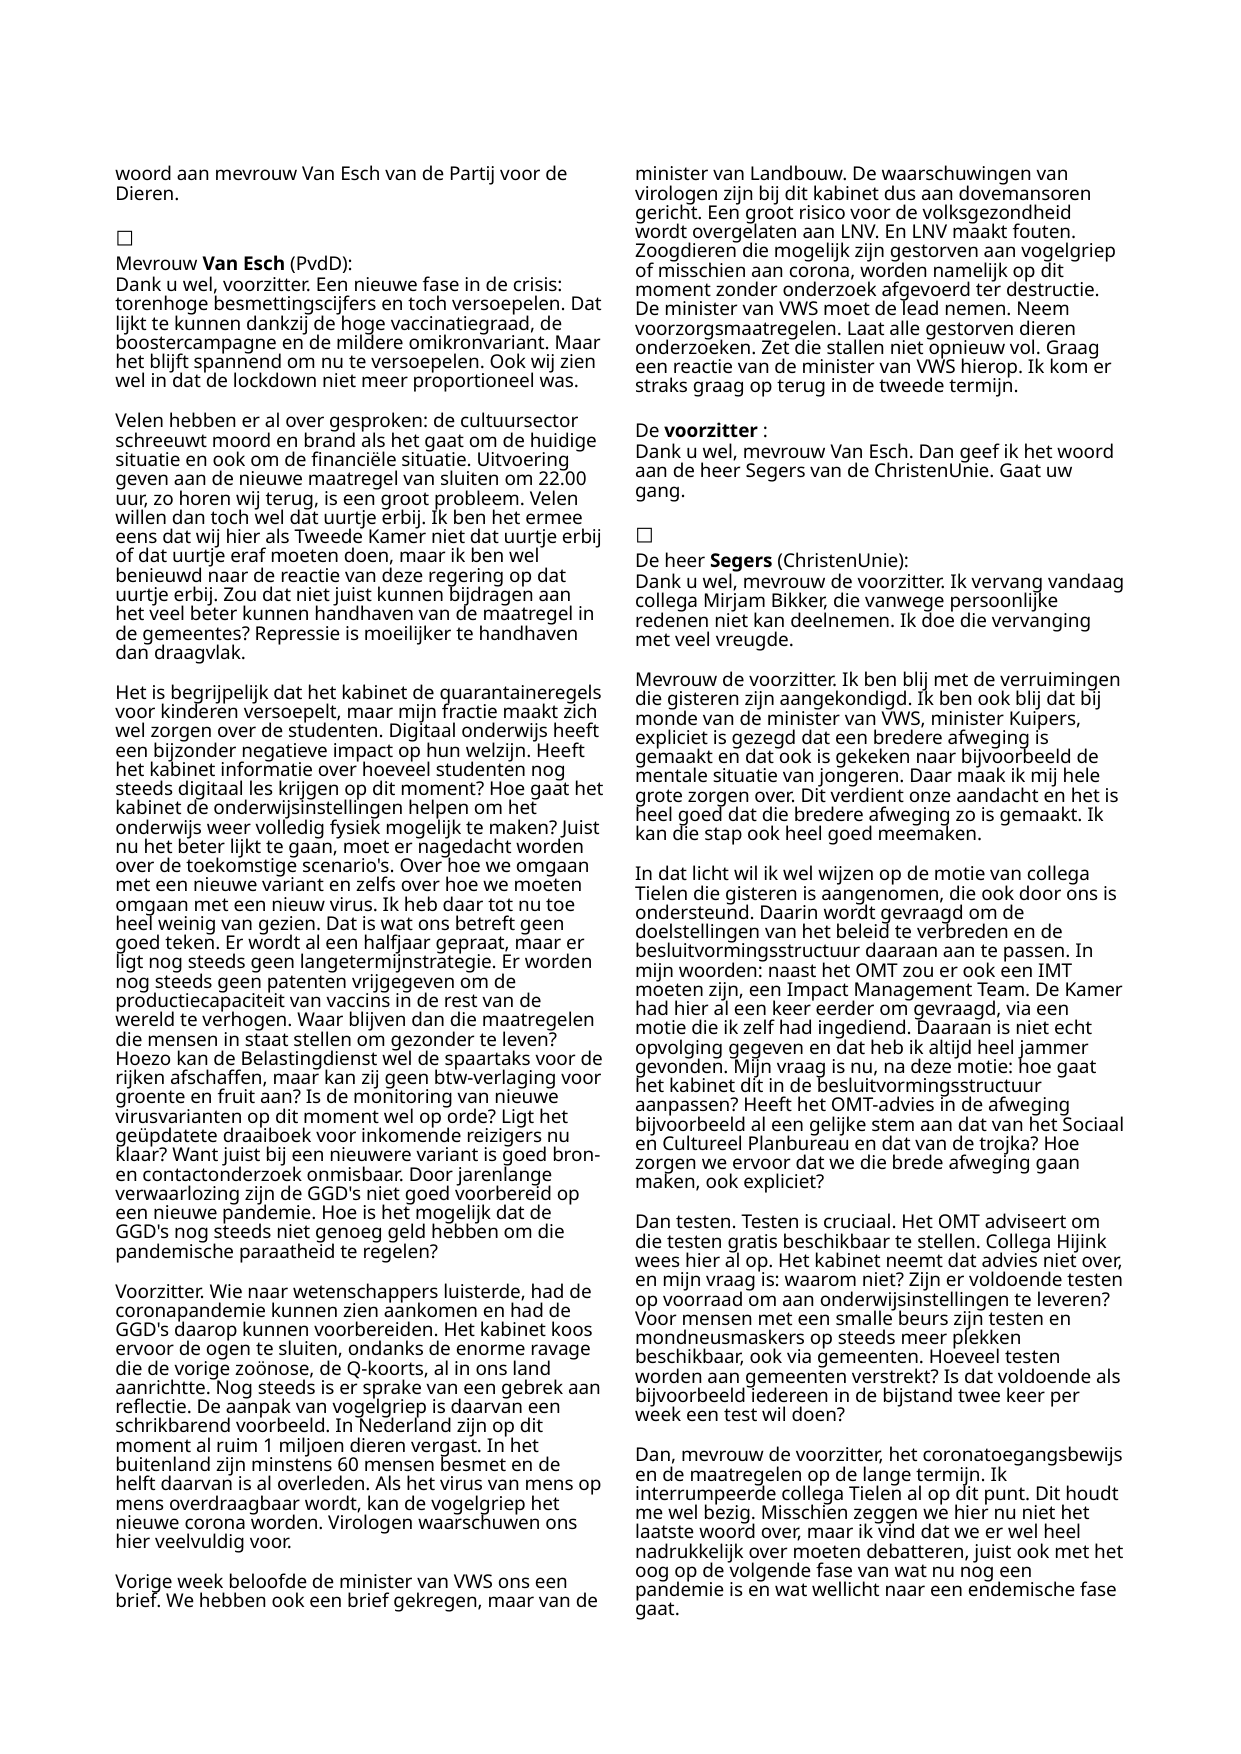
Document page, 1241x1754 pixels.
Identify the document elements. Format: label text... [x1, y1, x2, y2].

text Dank u wel, mevrouw Van Esch. Dan geef ik het woord aan de heer Segers van de ChristenUnie. Gaat uw gang. [635, 443, 1125, 501]
text ⬜ [635, 522, 1125, 547]
text In dat licht wil ik wel wijzen op de motie van collega Tielen die gisteren is aangenomen, die ook door ons is ondersteund. Daarin wordt gevraagd om de doelstellingen van het beleid te verbreden en de besluitvormingsstructuur daaraan aan te passen. In mijn woorden: naast het OMT zou er ook een IMT moeten zijn, een Impact Management Team. De Kamer had hier al een keer eerder om gevraagd, via een motie die ik zelf had ingediend. Daaraan is niet echt opvolging gegeven en dat heb ik altijd heel jammer gevonden. Mijn vraag is nu, na deze motie: hoe gaat het kabinet dit in de besluitvormingsstructuur aanpassen? Heeft het OMT-advies in de afweging bijvoorbeeld al een gelijke stem aan dat van het Sociaal en Cultureel Planbureau en dat van de trojka? Hoe zorgen we ervoor dat we die brede afweging gaan maken, ook expliciet? [635, 865, 1125, 1193]
text Mevrouw Van Esch (PvdD): [115, 250, 605, 276]
text Dank u wel, voorzitter. Een nieuwe fase in de crisis: torenhoge besmettingscijfers en toch versoepelen. Dat lijkt te kunnen dankzij de hoge vaccinatiegraad, de boostercampagne en de mildere omikronvariant. Maar het blijft spannend om nu te versoepelen. Ook wij zien wel in dat de lockdown niet meer proportioneel was. [115, 276, 605, 392]
text Het is begrijpelijk dat het kabinet de quarantaineregels voor kinderen versoepelt, maar mijn fractie maakt zich wel zorgen over de studenten. Digitaal onderwijs heeft een bijzonder negatieve impact op hun welzijn. Heeft het kabinet informatie over hoeveel studenten nog steeds digitaal les krijgen op dit moment? Hoe gaat het kabinet de onderwijsinstellingen helpen om het onderwijs weer volledig fysiek mogelijk te maken? Juist nu het beter lijkt te gaan, moet er nagedacht worden over de toekomstige scenario's. Over hoe we omgaan met een nieuwe variant en zelfs over hoe we moeten omgaan met een nieuw virus. Ik heb daar tot nu toe heel weinig van gezien. Dat is wat ons betreft geen goed teken. Er wordt al een halfjaar gepraat, maar er ligt nog steeds geen langetermijnstrategie. Er worden nog steeds geen patenten vrijgegeven om de productiecapaciteit van vaccins in de rest van de wereld te verhogen. Waar blijven dan die maatregelen die mensen in staat stellen om gezonder te leven? Hoezo kan de Belastingdienst wel de spaartaks voor de rijken afschaffen, maar kan zij geen btw-verlaging voor groente en fruit aan? Is de monitoring van nieuwe virusvarianten op dit moment wel op orde? Ligt het geüpdatete draaiboek voor inkomende reizigers nu klaar? Want juist bij een nieuwere variant is goed bron- en contactonderzoek onmisbaar. Door jarenlange verwaarlozing zijn de GGD's niet goed voorbereid op een nieuwe pandemie. Hoe is het mogelijk dat de GGD's nog steeds niet genoeg geld hebben om die pandemische paraatheid te regelen? [115, 684, 605, 1262]
text Vorige week beloofde de minister van VWS ons een brief. We hebben ook een brief gekregen, maar van de [115, 1573, 605, 1612]
text Dan testen. Testen is cruciaal. Het OMT adviseert om die testen gratis beschikbaar te stellen. Collega Hijink wees hier al op. Het kabinet neemt dat advies niet over, en mijn vraag is: waarom niet? Zijn er voldoende testen op voorraad om aan onderwijsinstellingen te leveren? Voor mensen met een smalle beurs zijn testen en mondneusmaskers op steeds meer plekken beschikbaar, ook via gemeenten. Hoeveel testen worden aan gemeenten verstrekt? Is dat voldoende als bijvoorbeeld iedereen in de bijstand twee keer per week een test wil doen? [635, 1213, 1125, 1426]
text De heer Segers (ChristenUnie): [635, 547, 1125, 573]
text ⬜ [115, 225, 605, 250]
text Velen hebben er al over gesproken: de cultuursector schreeuwt moord en brand als het gaat om de huidige situatie en ook om de financiële situatie. Uitvoering geven aan de nieuwe maatregel van sluiten om 22.00 uur, zo horen wij terug, is een groot probleem. Velen willen dan toch wel dat uurtje erbij. Ik ben het ermee eens dat wij hier als Tweede Kamer niet dat uurtje erbij of dat uurtje eraf moeten doen, maar ik ben wel benieuwd naar de reactie van deze regering op dat uurtje erbij. Zou dat niet juist kunnen bijdragen aan het veel beter kunnen handhaven van de maatregel in de gemeentes? Repressie is moeilijker te handhaven dan draagvlak. [115, 412, 605, 663]
text Dank u wel, mevrouw de voorzitter. Ik vervang vandaag collega Mirjam Bikker, die vanwege persoonlijke redenen niet kan deelnemen. Ik doe die vervanging met veel vreugde. [635, 573, 1125, 650]
text De voorzitter : [635, 417, 1125, 443]
text woord aan mevrouw Van Esch van de Partij voor de Dieren. [115, 165, 605, 204]
text Mevrouw de voorzitter. Ik ben blij met de verruimingen die gisteren zijn aangekondigd. Ik ben ook blij dat bij monde van de minister van VWS, minister Kuipers, expliciet is gezegd dat een bredere afweging is gemaakt en dat ook is gekeken naar bijvoorbeeld de mentale situatie van jongeren. Daar maak ik mij hele grote zorgen over. Dit verdient onze aandacht en het is heel goed dat die bredere afweging zo is gemaakt. Ik kan die stap ook heel goed meemaken. [635, 671, 1125, 844]
text Dan, mevrouw de voorzitter, het coronatoegangsbewijs en de maatregelen op de lange termijn. Ik interrumpeerde collega Tielen al op dit punt. Dit houdt me wel bezig. Misschien zeggen we hier nu niet het laatste woord over, maar ik vind dat we er wel heel nadrukkelijk over moeten debatteren, juist ook met het oog op de volgende fase van wat nu nog een pandemie is en wat wellicht naar een endemische fase gaat. [635, 1446, 1125, 1620]
text minister van Landbouw. De waarschuwingen van virologen zijn bij dit kabinet dus aan dovemansoren gericht. Een groot risico voor de volksgezondheid wordt overgelaten aan LNV. En LNV maakt fouten. Zoogdieren die mogelijk zijn gestorven aan vogelgriep of misschien aan corona, worden namelijk op dit moment zonder onderzoek afgevoerd ter destructie. De minister van VWS moet de lead nemen. Neem voorzorgsmaatregelen. Laat alle gestorven dieren onderzoeken. Zet die stallen niet opnieuw vol. Graag een reactie van de minister van VWS hierop. Ik kom er straks graag op terug in de tweede termijn. [635, 165, 1125, 397]
text Voorzitter. Wie naar wetenschappers luisterde, had de coronapandemie kunnen zien aankomen en had de GGD's daarop kunnen voorbereiden. Het kabinet koos ervoor de ogen te sluiten, ondanks de enorme ravage die de vorige zoönose, de Q-koorts, al in ons land aanrichtte. Nog steeds is er sprake van een gebrek aan reflectie. De aanpak van vogelgriep is daarvan een schrikbarend voorbeeld. In Nederland zijn op dit moment al ruim 1 miljoen dieren vergast. In het buitenland zijn minstens 60 mensen besmet en de helft daarvan is al overleden. Als het virus van mens op mens overdraagbaar wordt, kan de vogelgriep het nieuwe corona worden. Virologen waarschuwen ons hier veelvuldig voor. [115, 1283, 605, 1552]
